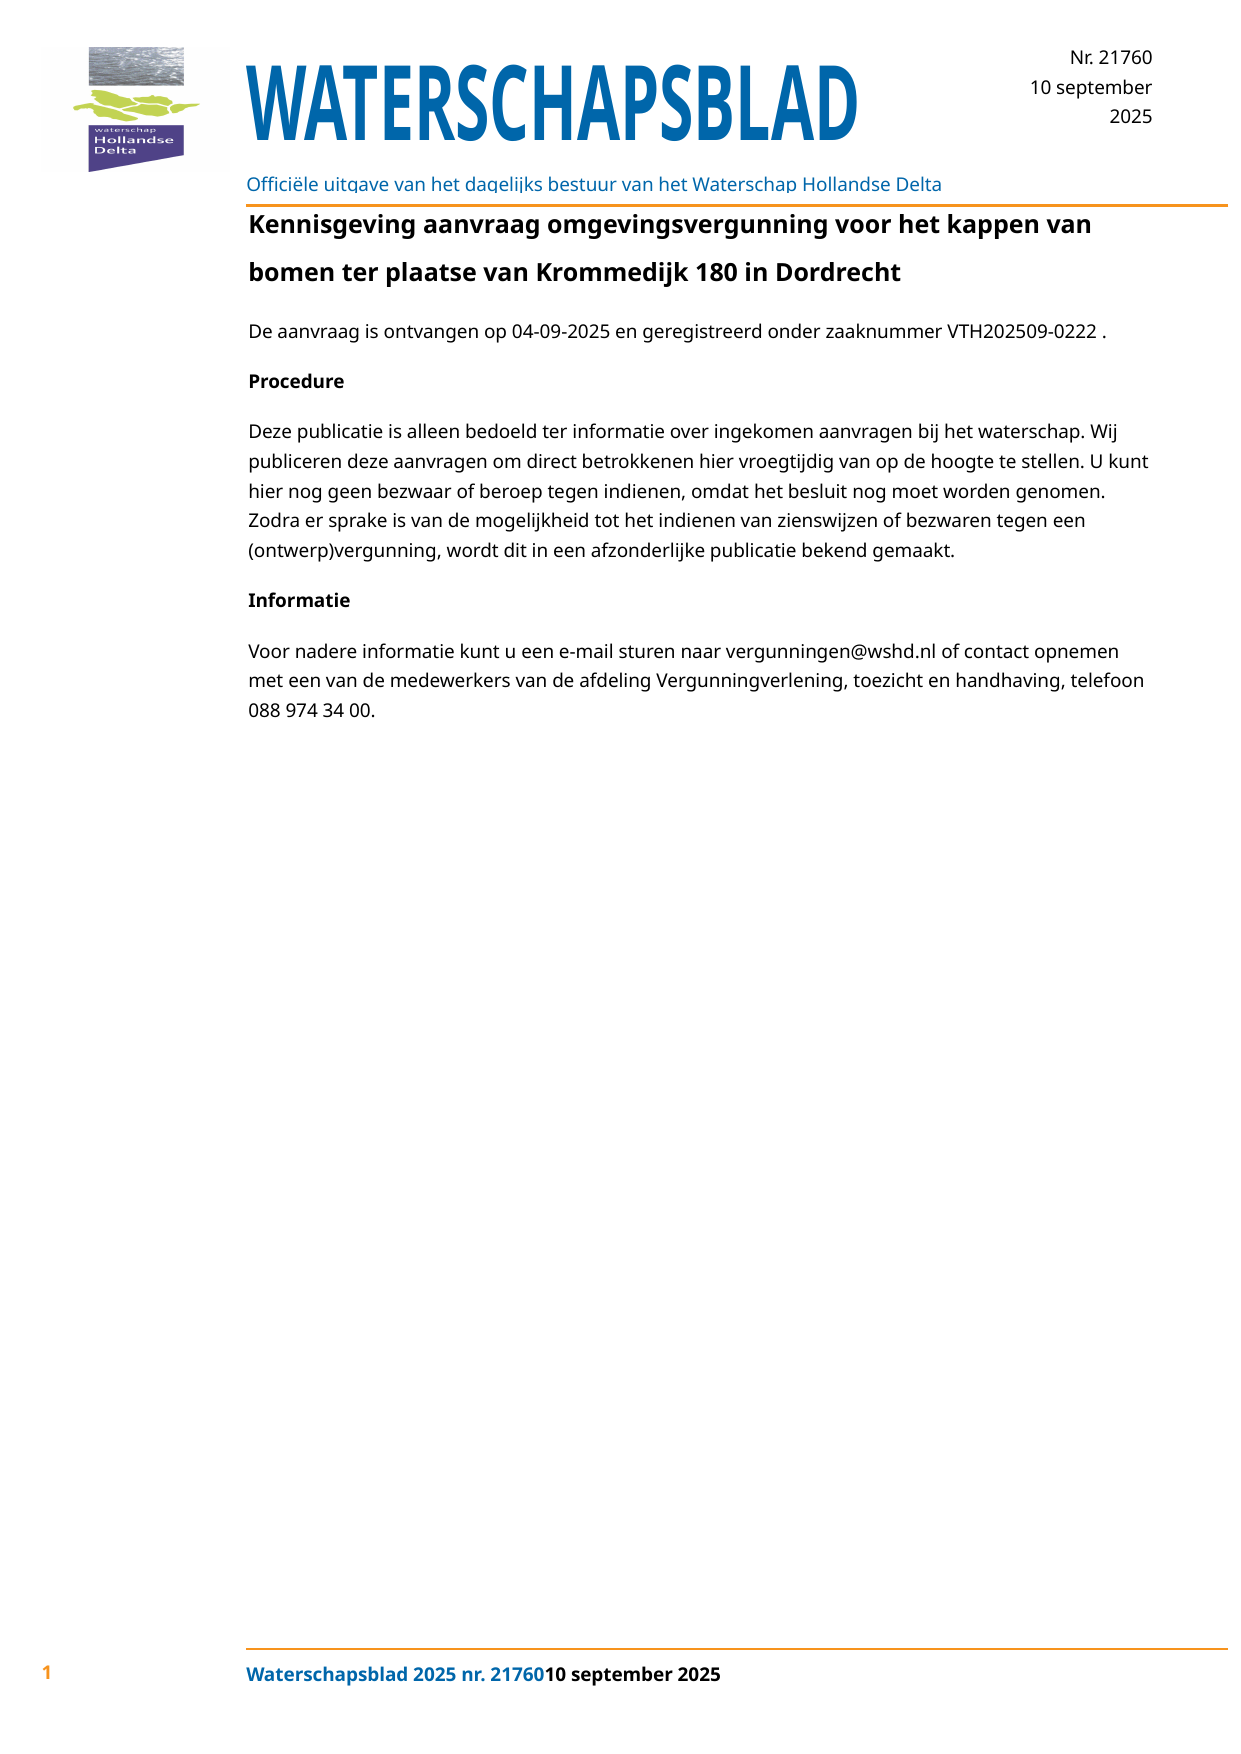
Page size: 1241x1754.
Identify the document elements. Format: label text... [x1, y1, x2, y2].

text Voor nadere informatie kunt u een e-mail sturen naar vergunningen@wshd.nl of contact opnemen met een van de medewerkers van de afdeling Vergunningverlening, toezicht en handhaving, telefoon 088 974 34 00. [248, 638, 1152, 723]
text De aanvraag is ontvangen op 04-09-2025 en geregistreerd onder zaaknummer VTH202509-0222 . [248, 318, 1152, 344]
text Procedure [248, 368, 1152, 394]
text Kennisgeving aanvraag omgevingsvergunning voor het kappen van bomen ter plaatse van Krommedijk 180 in Dordrecht [248, 207, 1152, 288]
text Informatie [248, 587, 1152, 613]
picture [41, 47, 231, 172]
text Deze publicatie is alleen bedoeld ter informatie over ingekomen aanvragen bij het waterschap. Wij publiceren deze aanvragen om direct betrokkenen hier vroegtijdig van op de hoogte te stellen. U kunt hier nog geen bezwaar of beroep tegen indienen, omdat het besluit nog moet worden genomen. Zodra er sprake is van de mogelijkheid tot het indienen van zienswijzen of bezwaren tegen een (ontwerp)vergunning, wordt dit in een afzonderlijke publicatie bekend gemaakt. [248, 419, 1152, 563]
